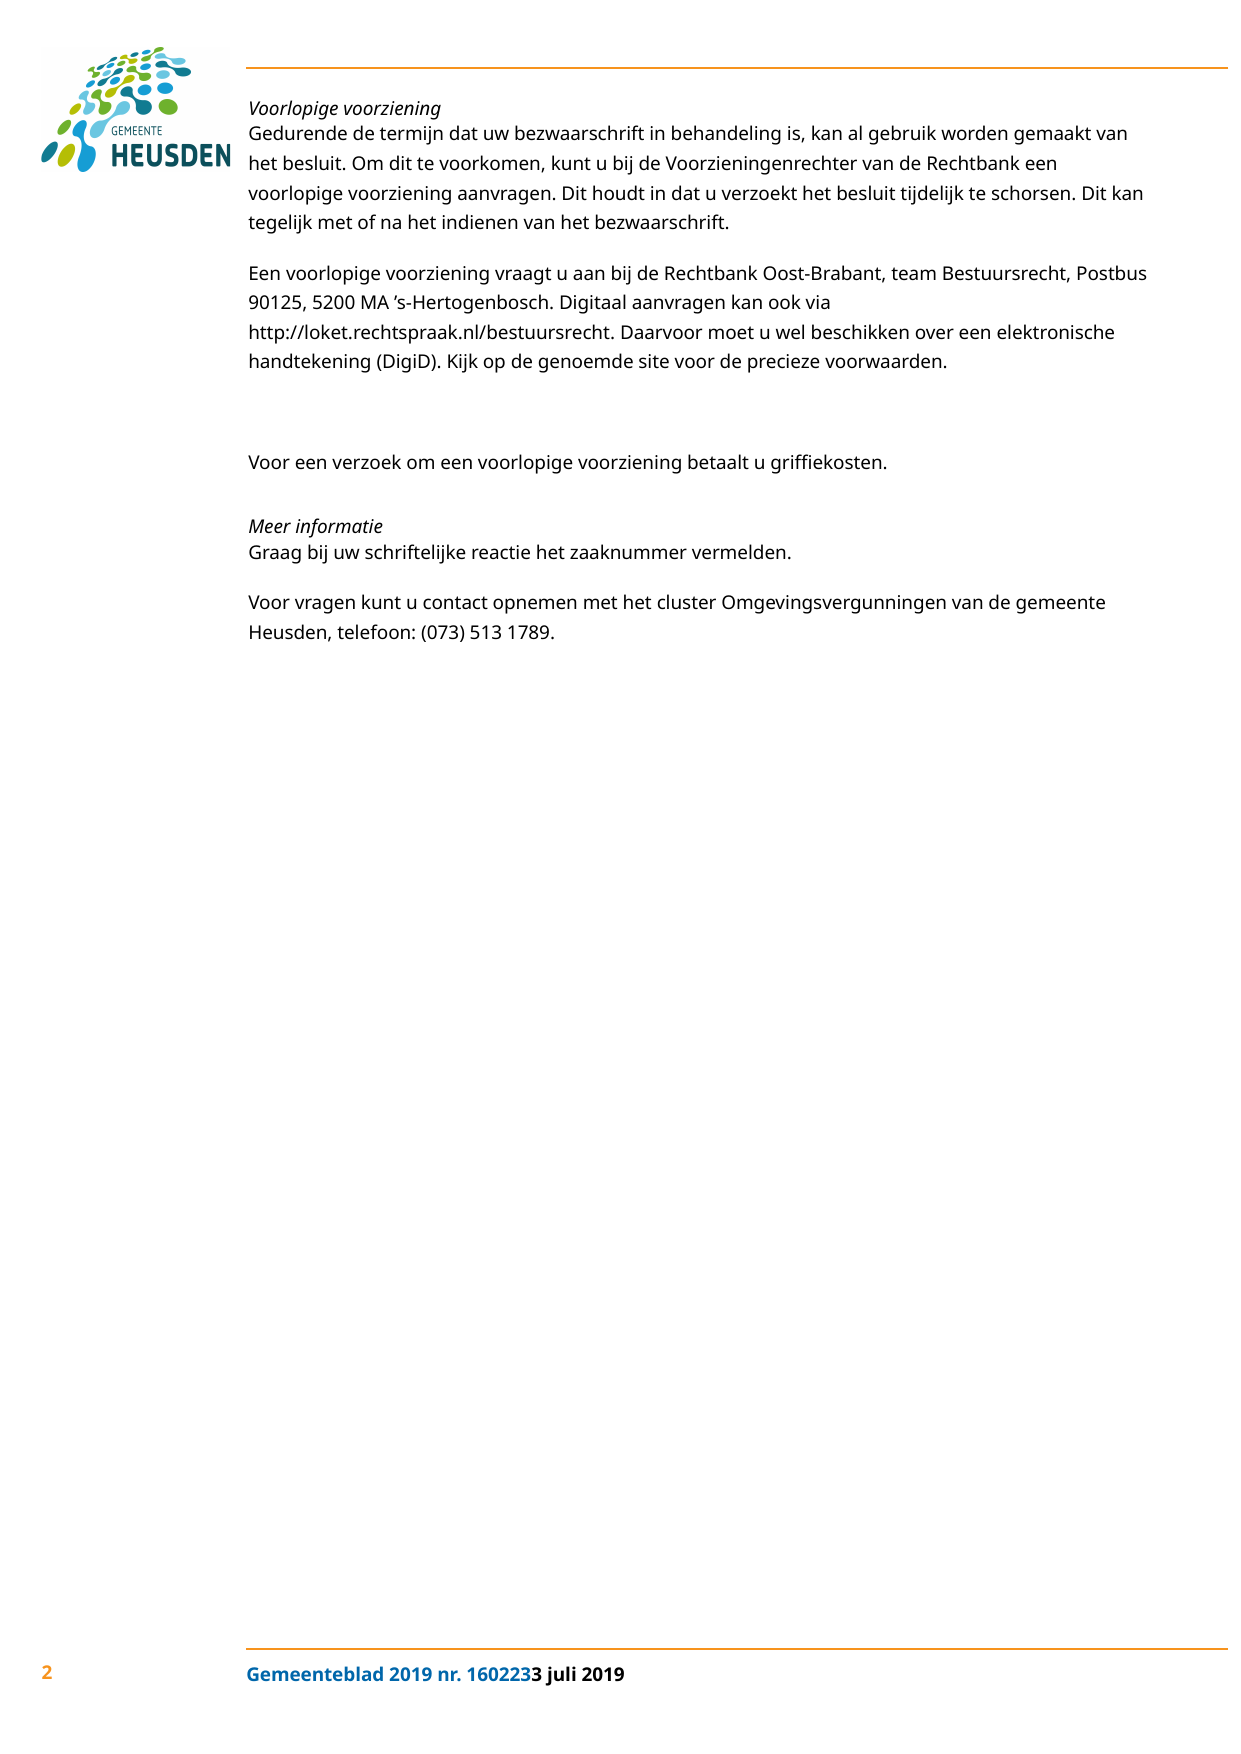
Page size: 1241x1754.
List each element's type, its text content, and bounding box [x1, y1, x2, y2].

text Gedurende de termijn dat uw bezwaarschrift in behandeling is, kan al gebruik worden gemaakt van het besluit. Om dit te voorkomen, kunt u bij de Voorzieningenrechter van de Rechtbank een voorlopige voorziening aanvragen. Dit houdt in dat u verzoekt het besluit tijdelijk te schorsen. Dit kan tegelijk met of na het indienen van het bezwaarschrift. [248, 121, 1152, 235]
text Voor een verzoek om een voorlopige voorziening betaalt u griffiekosten. [248, 449, 1152, 475]
text Een voorlopige voorziening vraagt u aan bij de Rechtbank Oost-Brabant, team Bestuursrecht, Postbus 90125, 5200 MA ’s-Hertogenbosch. Digitaal aanvragen kan ook via http://loket.rechtspraak.nl/bestuursrecht. Daarvoor moet u wel beschikken over een elektronische handtekening (DigiD). Kijk op de genoemde site voor de precieze voorwaarden. [248, 260, 1152, 374]
picture [41, 47, 231, 172]
text Meer informatie [248, 513, 1152, 539]
text Graag bij uw schriftelijke reactie het zaaknummer vermelden. [248, 539, 1152, 565]
text Voor vragen kunt u contact opnemen met het cluster Omgevingsvergunningen van de gemeente Heusden, telefoon: (073) 513 1789. [248, 589, 1152, 645]
text Voorlopige voorziening [248, 95, 1152, 121]
